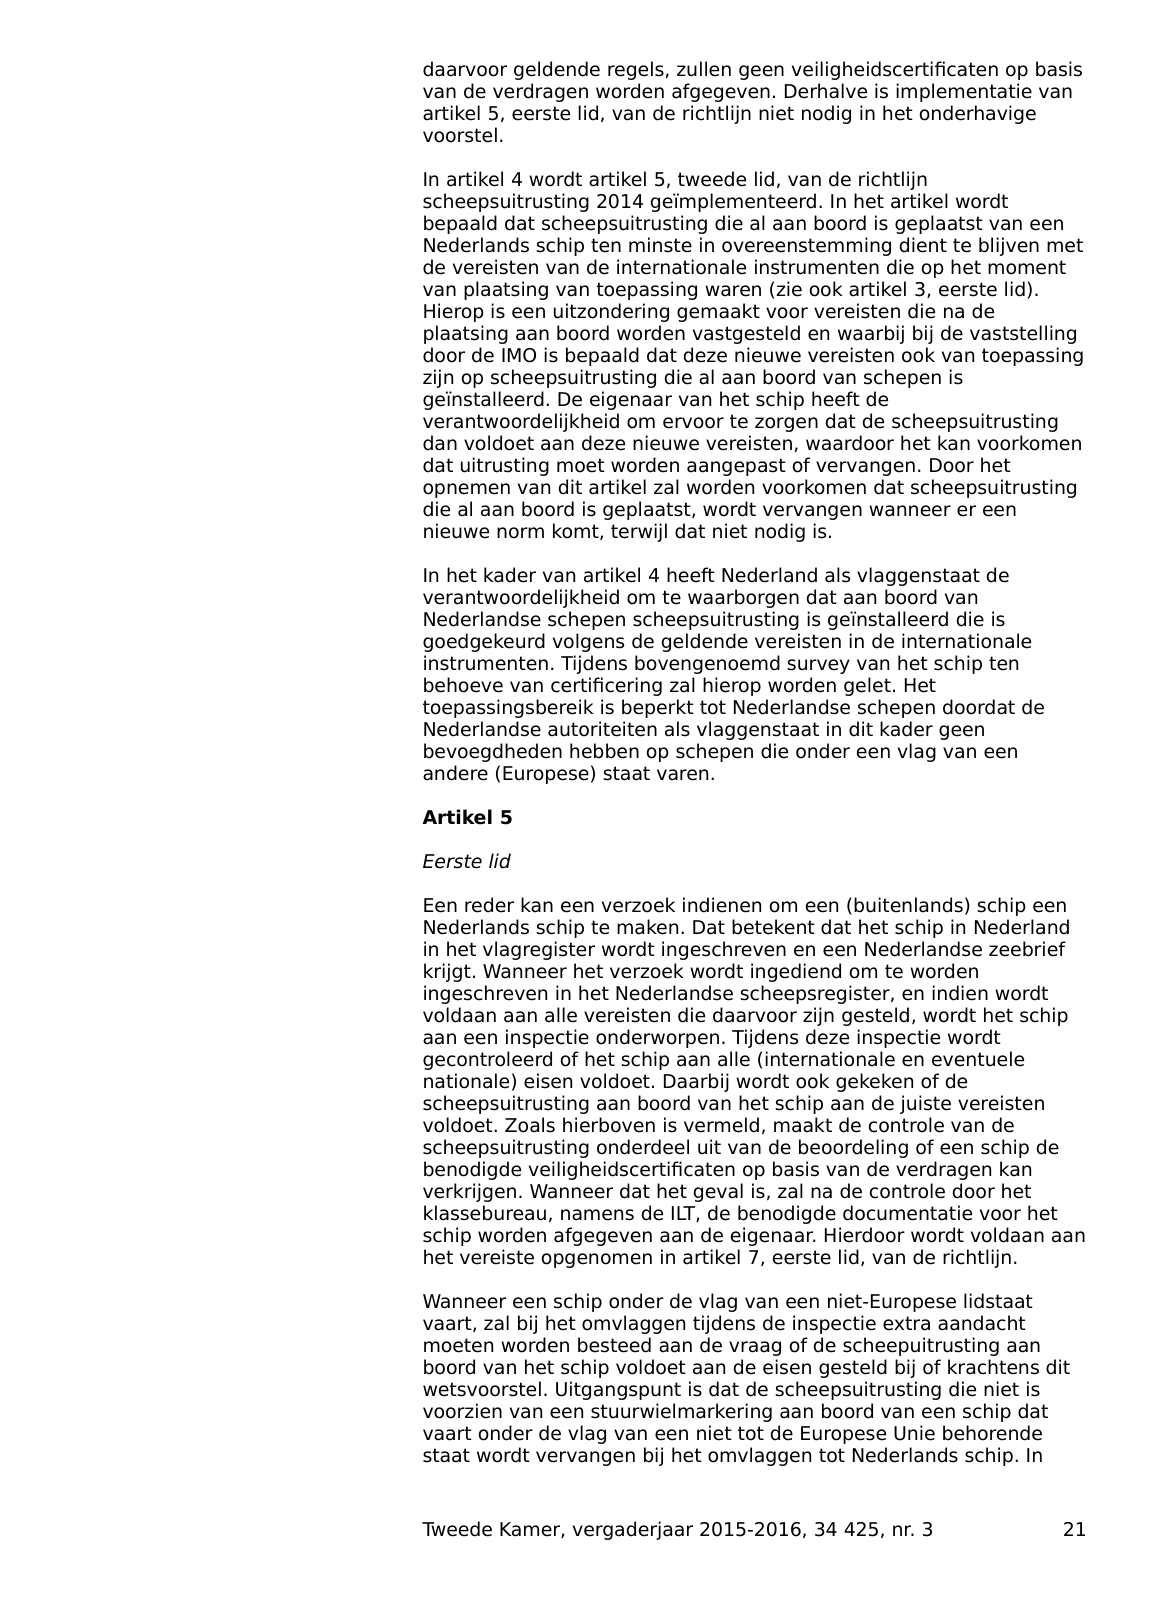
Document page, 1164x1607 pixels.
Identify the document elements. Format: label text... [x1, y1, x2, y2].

text In artikel 4 wordt artikel 5, tweede lid, van de richtlijn scheepsuitrusting 2014 geïmplementeerd. In het artikel wordt bepaald dat scheepsuitrusting die al aan boord is geplaatst van een Nederlands schip ten minste in overeenstemming dient te blijven met de vereisten van de internationale instrumenten die op het moment van plaatsing van toepassing waren (zie ook artikel 3, eerste lid). Hierop is een uitzondering gemaakt voor vereisten die na de plaatsing aan boord worden vastgesteld en waarbij bij de vaststelling door de IMO is bepaald dat deze nieuwe vereisten ook van toepassing zijn op scheepsuitrusting die al aan boord van schepen is geïnstalleerd. De eigenaar van het schip heeft de verantwoordelijkheid om ervoor te zorgen dat de scheepsuitrusting dan voldoet aan deze nieuwe vereisten, waardoor het kan voorkomen dat uitrusting moet worden aangepast of vervangen. Door het opnemen van dit artikel zal worden voorkomen dat scheepsuitrusting die al aan boord is geplaatst, wordt vervangen wanneer er een nieuwe norm komt, terwijl dat niet nodig is. [422, 169, 1087, 543]
text Wanneer een schip onder de vlag van een niet-Europese lidstaat vaart, zal bij het omvlaggen tijdens de inspectie extra aandacht moeten worden besteed aan de vraag of de scheepuitrusting aan boord van het schip voldoet aan de eisen gesteld bij of krachtens dit wetsvoorstel. Uitgangspunt is dat de scheepsuitrusting die niet is voorzien van een stuurwielmarkering aan boord van een schip dat vaart onder de vlag van een niet tot de Europese Unie behorende staat wordt vervangen bij het omvlaggen tot Nederlands schip. In [422, 1291, 1087, 1467]
subtitle Artikel 5 [422, 807, 1087, 829]
text Een reder kan een verzoek indienen om een (buitenlands) schip een Nederlands schip te maken. Dat betekent dat het schip in Nederland in het vlagregister wordt ingeschreven en een Nederlandse zeebrief krijgt. Wanneer het verzoek wordt ingediend om te worden ingeschreven in het Nederlandse scheepsregister, en indien wordt voldaan aan alle vereisten die daarvoor zijn gesteld, wordt het schip aan een inspectie onderworpen. Tijdens deze inspectie wordt gecontroleerd of het schip aan alle (internationale en eventuele nationale) eisen voldoet. Daarbij wordt ook gekeken of de scheepsuitrusting aan boord van het schip aan de juiste vereisten voldoet. Zoals hierboven is vermeld, maakt de controle van de scheepsuitrusting onderdeel uit van de beoordeling of een schip de benodigde veiligheidscertificaten op basis van de verdragen kan verkrijgen. Wanneer dat het geval is, zal na de controle door het klassebureau, namens de ILT, de benodigde documentatie voor het schip worden afgegeven aan de eigenaar. Hierdoor wordt voldaan aan het vereiste opgenomen in artikel 7, eerste lid, van de richtlijn. [422, 895, 1087, 1269]
subtitle Eerste lid [422, 851, 1087, 873]
text daarvoor geldende regels, zullen geen veiligheidscertificaten op basis van de verdragen worden afgegeven. Derhalve is implementatie van artikel 5, eerste lid, van de richtlijn niet nodig in het onderhavige voorstel. [422, 59, 1087, 147]
text In het kader van artikel 4 heeft Nederland als vlaggenstaat de verantwoordelijkheid om te waarborgen dat aan boord van Nederlandse schepen scheepsuitrusting is geïnstalleerd die is goedgekeurd volgens de geldende vereisten in de internationale instrumenten. Tijdens bovengenoemd survey van het schip ten behoeve van certificering zal hierop worden gelet. Het toepassingsbereik is beperkt tot Nederlandse schepen doordat de Nederlandse autoriteiten als vlaggenstaat in dit kader geen bevoegdheden hebben op schepen die onder een vlag van een andere (Europese) staat varen. [422, 565, 1087, 785]
